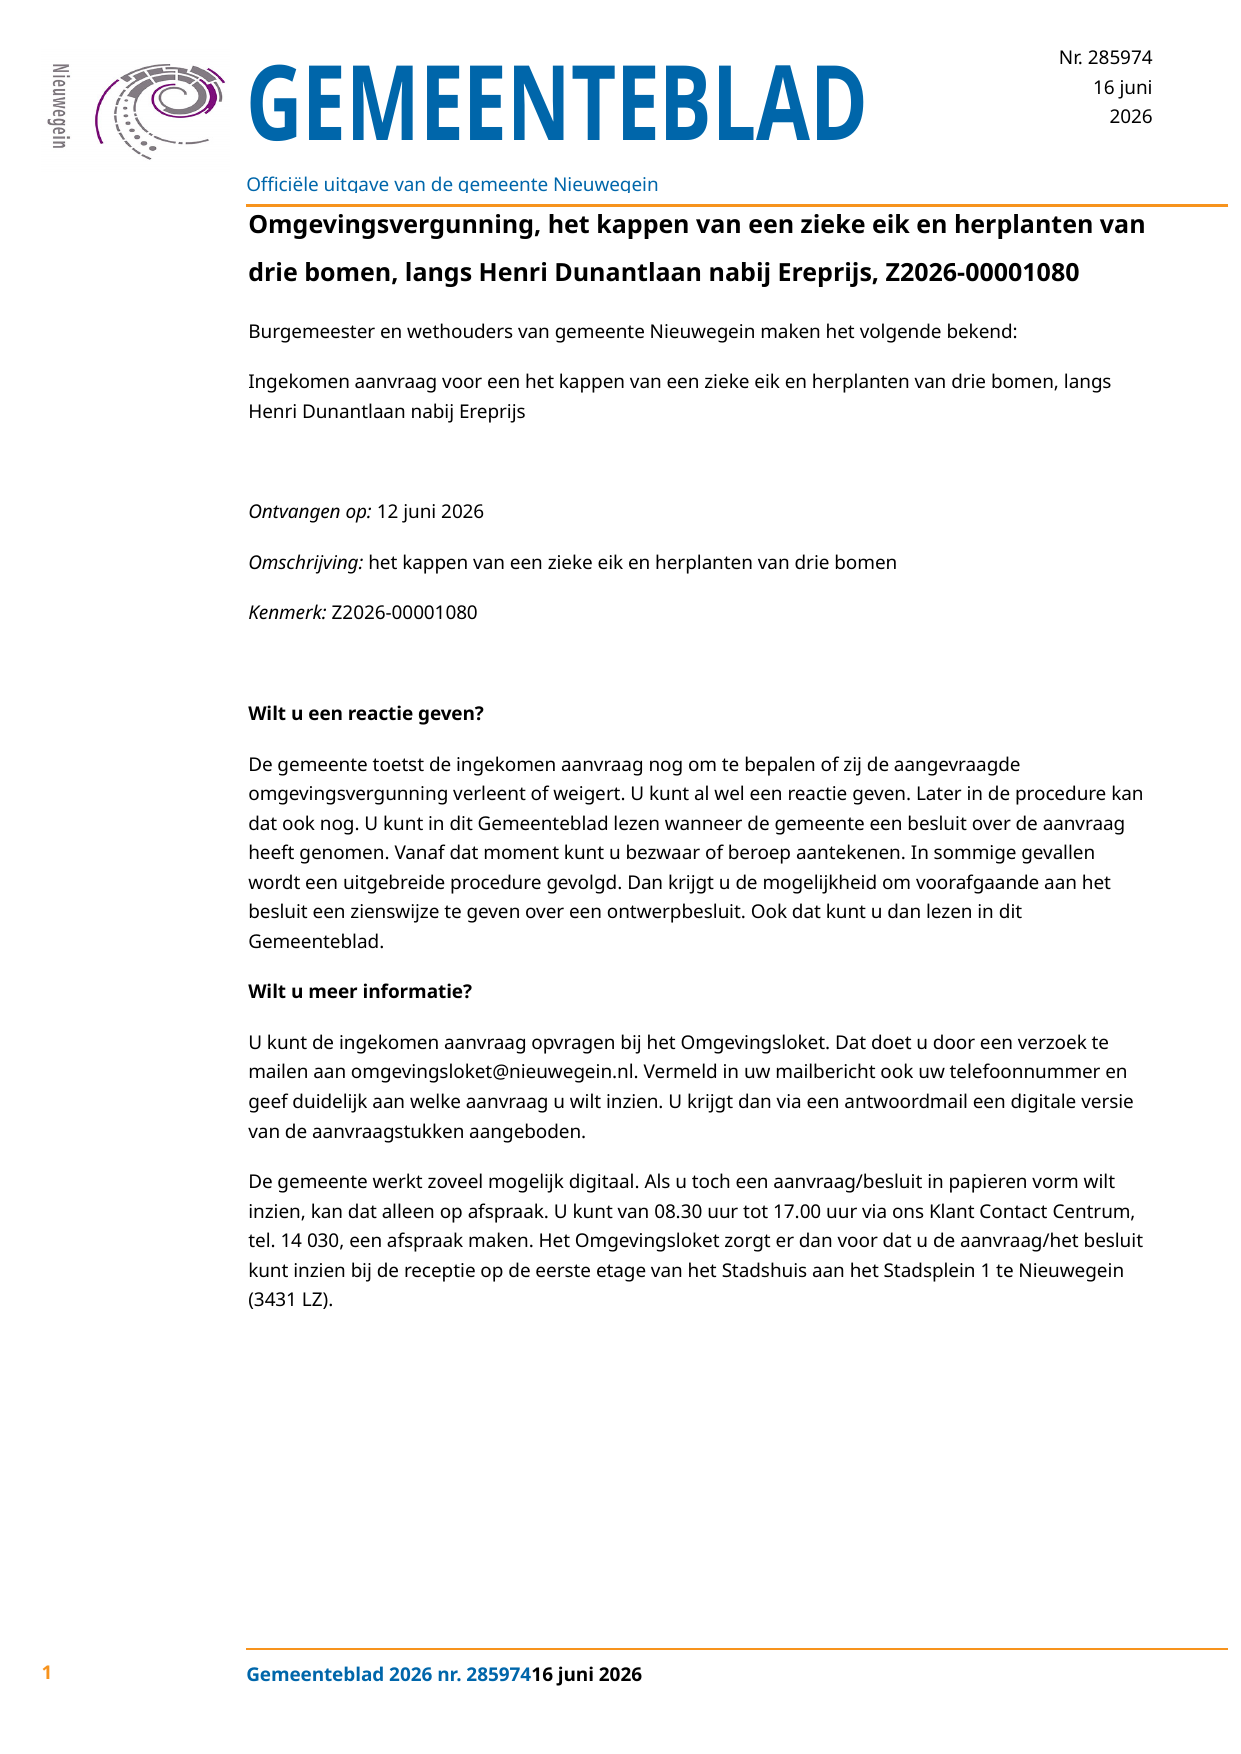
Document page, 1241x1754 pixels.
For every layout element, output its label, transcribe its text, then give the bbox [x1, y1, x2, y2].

text Ingekomen aanvraag voor een het kappen van een zieke eik en herplanten van drie bomen, langs Henri Dunantlaan nabij Ereprijs [248, 368, 1152, 424]
text De gemeente toetst de ingekomen aanvraag nog om te bepalen of zij de aangevraagde omgevingsvergunning verleent of weigert. U kunt al wel een reactie geven. Later in de procedure kan dat ook nog. U kunt in dit Gemeenteblad lezen wanneer de gemeente een besluit over de aanvraag heeft genomen. Vanaf dat moment kunt u bezwaar of beroep aantekenen. In sommige gevallen wordt een uitgebreide procedure gevolgd. Dan krijgt u de mogelijkheid om voorafgaande aan het besluit een zienswijze te geven over een ontwerpbesluit. Ook dat kunt u dan lezen in dit Gemeenteblad. [248, 751, 1152, 954]
text Wilt u een reactie geven? [248, 700, 1152, 726]
text Wilt u meer informatie? [248, 979, 1152, 1004]
text Omgevingsvergunning, het kappen van een zieke eik en herplanten van drie bomen, langs Henri Dunantlaan nabij Ereprijs, Z2026-00001080 [248, 207, 1152, 288]
text De gemeente werkt zoveel mogelijk digitaal. Als u toch een aanvraag/besluit in papieren vorm wilt inzien, kan dat alleen op afspraak. U kunt van 08.30 uur tot 17.00 uur via ons Klant Contact Centrum, tel. 14 030, een afspraak maken. Het Omgevingsloket zorgt er dan voor dat u de aanvraag/het besluit kunt inzien bij de receptie op de eerste etage van het Stadshuis aan het Stadsplein 1 te Nieuwegein (3431 LZ). [248, 1168, 1152, 1312]
text Burgemeester en wethouders van gemeente Nieuwegein maken het volgende bekend: [248, 318, 1152, 344]
text Kenmerk: Z2026-00001080 [248, 599, 1152, 625]
text Omschrijving: het kappen van een zieke eik en herplanten van drie bomen [248, 549, 1152, 575]
text Ontvangen op: 12 juni 2026 [248, 499, 1152, 524]
picture [41, 47, 231, 172]
text U kunt de ingekomen aanvraag opvragen bij het Omgevingsloket. Dat doet u door een verzoek te mailen aan omgevingsloket@nieuwegein.nl. Vermeld in uw mailbericht ook uw telefoonnummer en geef duidelijk aan welke aanvraag u wilt inzien. U krijgt dan via een antwoordmail een digitale versie van de aanvraagstukken aangeboden. [248, 1029, 1152, 1144]
